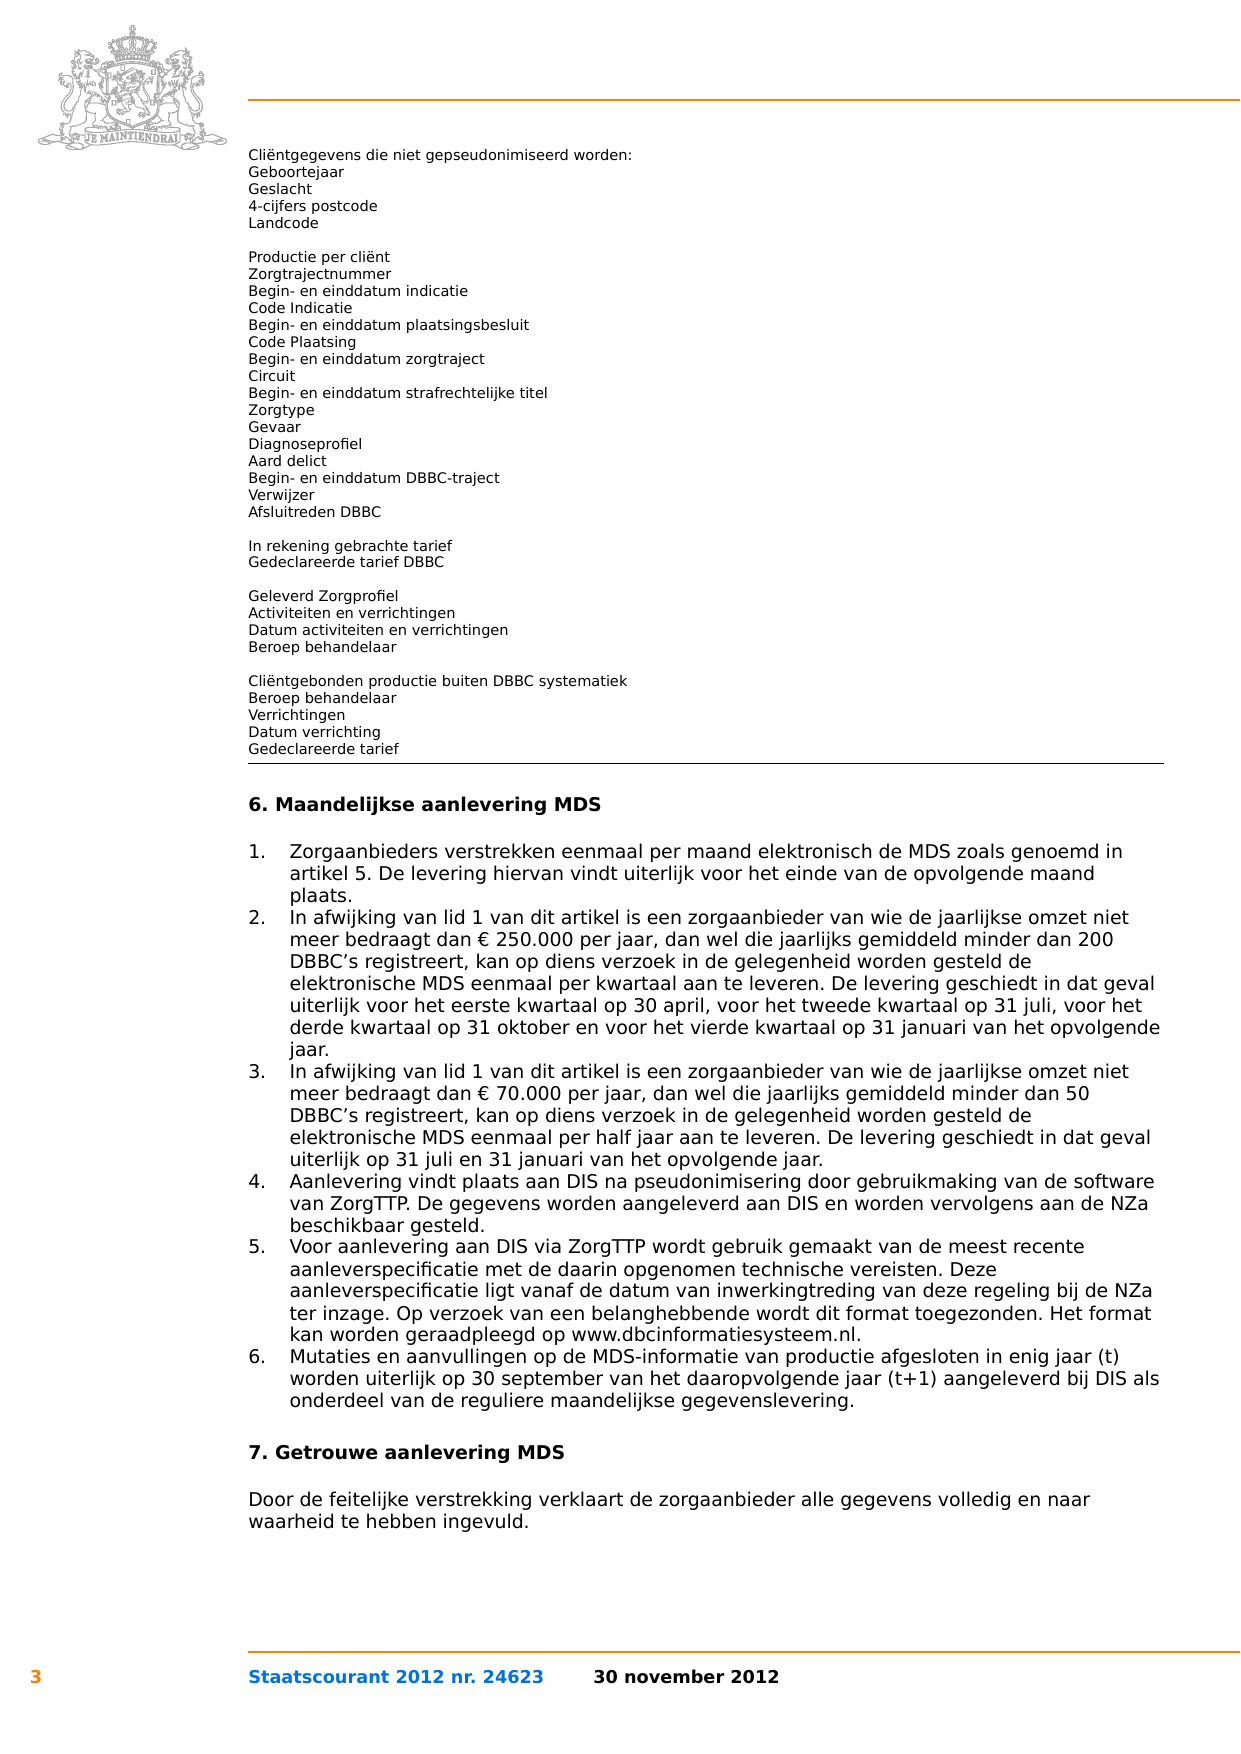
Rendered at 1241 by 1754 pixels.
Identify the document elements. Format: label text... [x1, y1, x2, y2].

text 4. Aanlevering vindt plaats aan DIS na pseudonimisering door gebruikmaking van de software van ZorgTTP. De gegevens worden aangeleverd aan DIS en worden vervolgens aan de NZa beschikbaar gesteld. [248, 1171, 1163, 1236]
table_cell [248, 232, 1163, 249]
table_cell In rekening gebrachte tarief Gedeclareerde tarief DBBC [248, 538, 1163, 571]
text 6. Mutaties en aanvullingen op de MDS-informatie van productie afgesloten in enig jaar (t) worden uiterlijk op 30 september van het daaropvolgende jaar (t+1) aangeleverd bij DIS als onderdeel van de reguliere maandelijkse gegevenslevering. [248, 1346, 1163, 1412]
table_cell [248, 571, 1163, 588]
subtitle 6. Maandelijkse aanlevering MDS [248, 794, 1163, 816]
table_cell Productie per cliënt [248, 249, 1163, 266]
table_cell Zorgtrajectnummer Begin- en einddatum indicatie Code Indicatie Begin- en einddatum plaatsingsbesluit Code Plaatsing Begin- en einddatum zorgtraject Circuit Begin- en einddatum strafrechtelijke titel Zorgtype Gevaar Diagnoseprofiel Aard delict Begin- en einddatum DBBC-traject Verwijzer Afsluitreden DBBC [248, 266, 1163, 520]
text Door de feitelijke verstrekking verklaart de zorgaanbieder alle gegevens volledig en naar waarheid te hebben ingevuld. [248, 1489, 1163, 1533]
table_cell Geleverd Zorgprofiel Activiteiten en verrichtingen Datum activiteiten en verrichtingen Beroep behandelaar [248, 588, 1163, 656]
table_cell Cliëntgebonden productie buiten DBBC systematiek Beroep behandelaar Verrichtingen Datum verrichting Gedeclareerde tarief [248, 673, 1163, 763]
text 2. In afwijking van lid 1 van dit artikel is een zorgaanbieder van wie de jaarlijkse omzet niet meer bedraagt dan € 250.000 per jaar, dan wel die jaarlijks gemiddeld minder dan 200 DBBC’s registreert, kan op diens verzoek in de gelegenheid worden gesteld de elektronische MDS eenmaal per kwartaal aan te leveren. De levering geschiedt in dat geval uiterlijk voor het eerste kwartaal op 30 april, voor het tweede kwartaal op 31 juli, voor het derde kwartaal op 31 oktober en voor het vierde kwartaal op 31 januari van het opvolgende jaar. [248, 907, 1163, 1061]
table_cell [248, 130, 1163, 147]
text 5. Voor aanlevering aan DIS via ZorgTTP wordt gebruik gemaakt van de meest recente aanleverspecificatie met de daarin opgenomen technische vereisten. Deze aanleverspecificatie ligt vanaf de datum van inwerkingtreding van deze regeling bij de NZa ter inzage. Op verzoek van een belanghebbende wordt dit format toegezonden. Het format kan worden geraadpleegd op www.dbcinformatiesysteem.nl. [248, 1236, 1163, 1346]
table_cell Cliëntgegevens die niet gepseudonimiseerd worden: Geboortejaar Geslacht 4-cijfers postcode Landcode [248, 147, 1163, 232]
text 3. In afwijking van lid 1 van dit artikel is een zorgaanbieder van wie de jaarlijkse omzet niet meer bedraagt dan € 70.000 per jaar, dan wel die jaarlijks gemiddeld minder dan 50 DBBC’s registreert, kan op diens verzoek in de gelegenheid worden gesteld de elektronische MDS eenmaal per half jaar aan te leveren. De levering geschiedt in dat geval uiterlijk op 31 juli en 31 januari van het opvolgende jaar. [248, 1061, 1163, 1171]
picture [38, 25, 227, 150]
text 1. Zorgaanbieders verstrekken eenmaal per maand elektronisch de MDS zoals genoemd in artikel 5. De levering hiervan vindt uiterlijk voor het einde van de opvolgende maand plaats. [248, 841, 1163, 907]
table_cell [248, 520, 1163, 537]
subtitle 7. Getrouwe aanlevering MDS [248, 1442, 1163, 1464]
table_cell [248, 656, 1163, 673]
